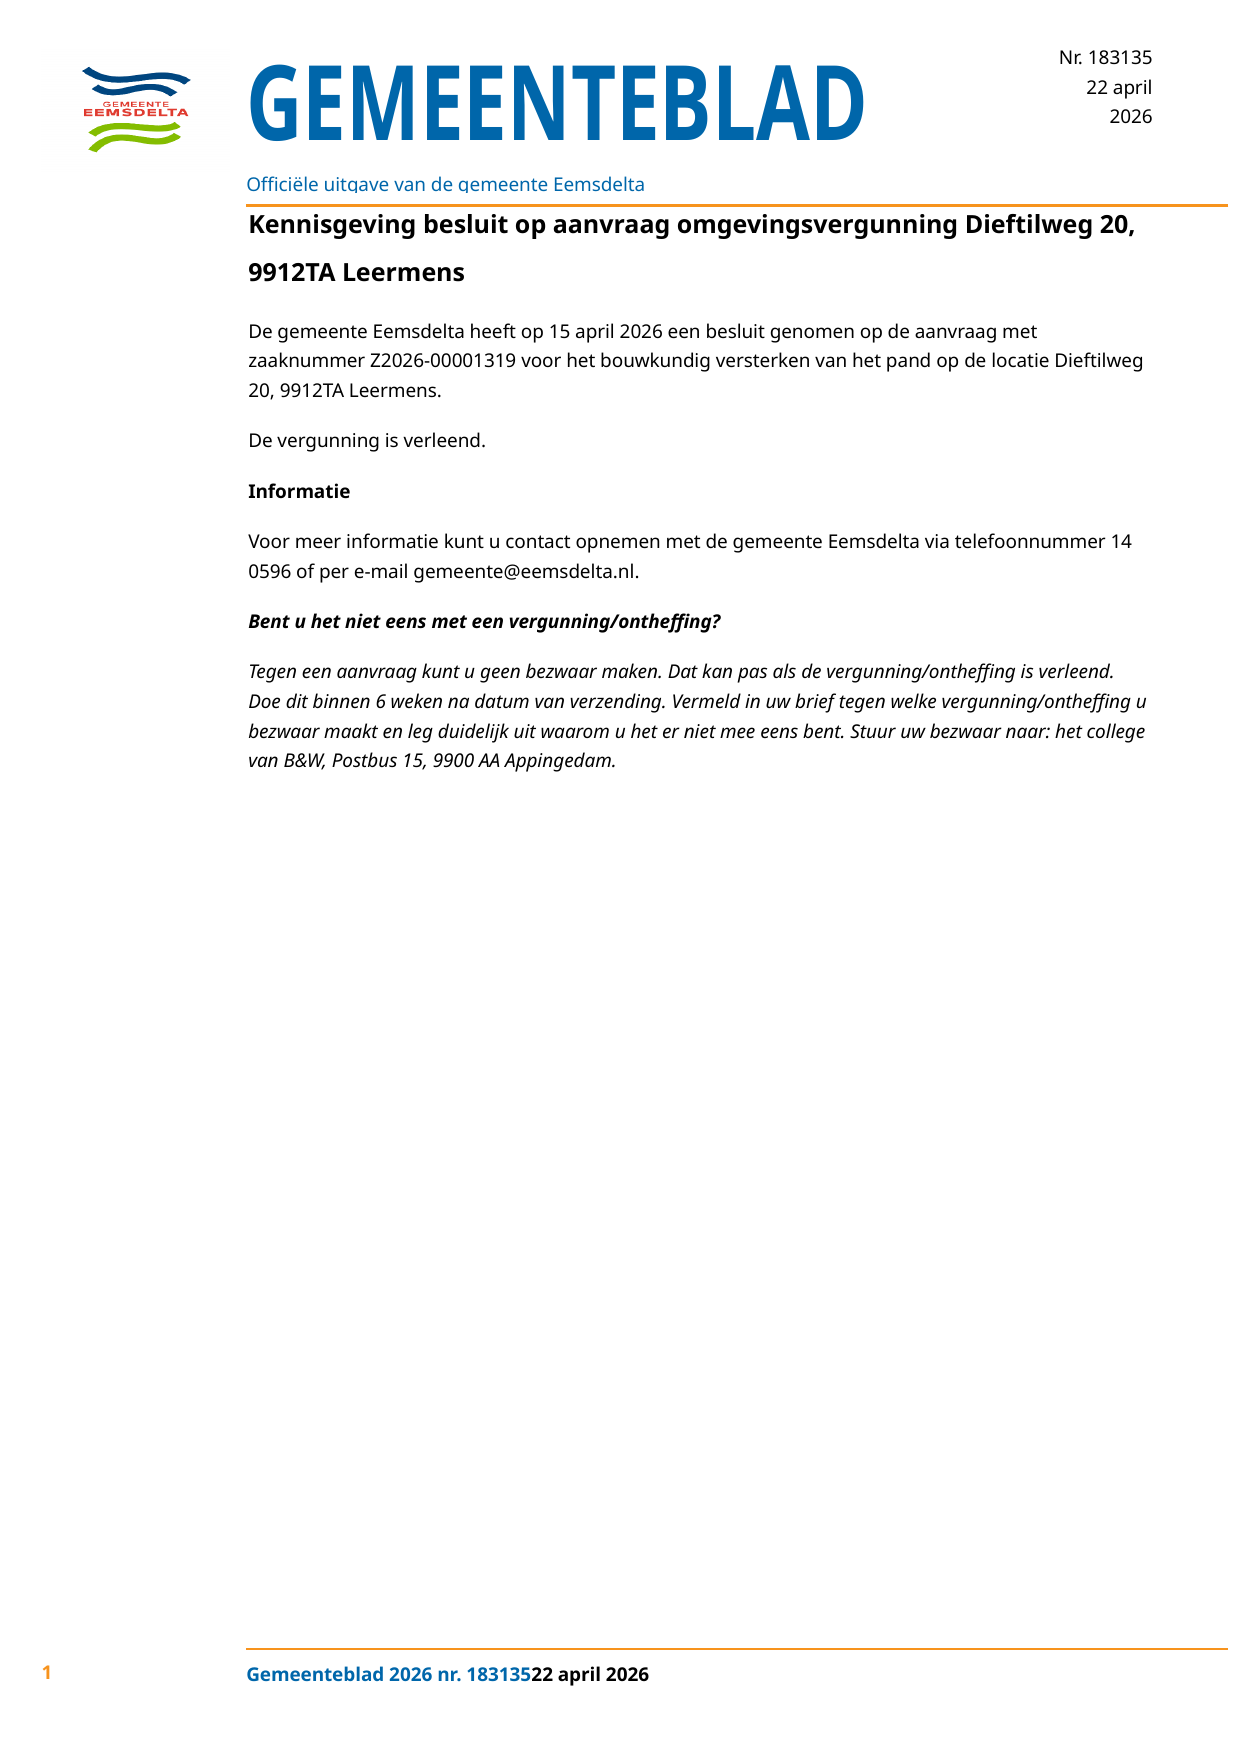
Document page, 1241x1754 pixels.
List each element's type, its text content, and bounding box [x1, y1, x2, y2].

picture [41, 47, 231, 172]
text Voor meer informatie kunt u contact opnemen met de gemeente Eemsdelta via telefoonnummer 14 0596 of per e-mail gemeente@eemsdelta.nl. [248, 528, 1152, 584]
text De gemeente Eemsdelta heeft op 15 april 2026 een besluit genomen op de aanvraag met zaaknummer Z2026-00001319 voor het bouwkundig versterken van het pand op de locatie Dieftilweg 20, 9912TA Leermens. [248, 318, 1152, 403]
text Informatie [248, 478, 1152, 504]
text Kennisgeving besluit op aanvraag omgevingsvergunning Dieftilweg 20, 9912TA Leermens [248, 207, 1152, 288]
text Tegen een aanvraag kunt u geen bezwaar maken. Dat kan pas als de vergunning/ontheffing is verleend. Doe dit binnen 6 weken na datum van verzending. Vermeld in uw brief tegen welke vergunning/ontheffing u bezwaar maakt en leg duidelijk uit waarom u het er niet mee eens bent. Stuur uw bezwaar naar: het college van B&W, Postbus 15, 9900 AA Appingedam. [248, 659, 1152, 773]
text Bent u het niet eens met een vergunning/ontheffing? [248, 608, 1152, 634]
text De vergunning is verleend. [248, 427, 1152, 453]
